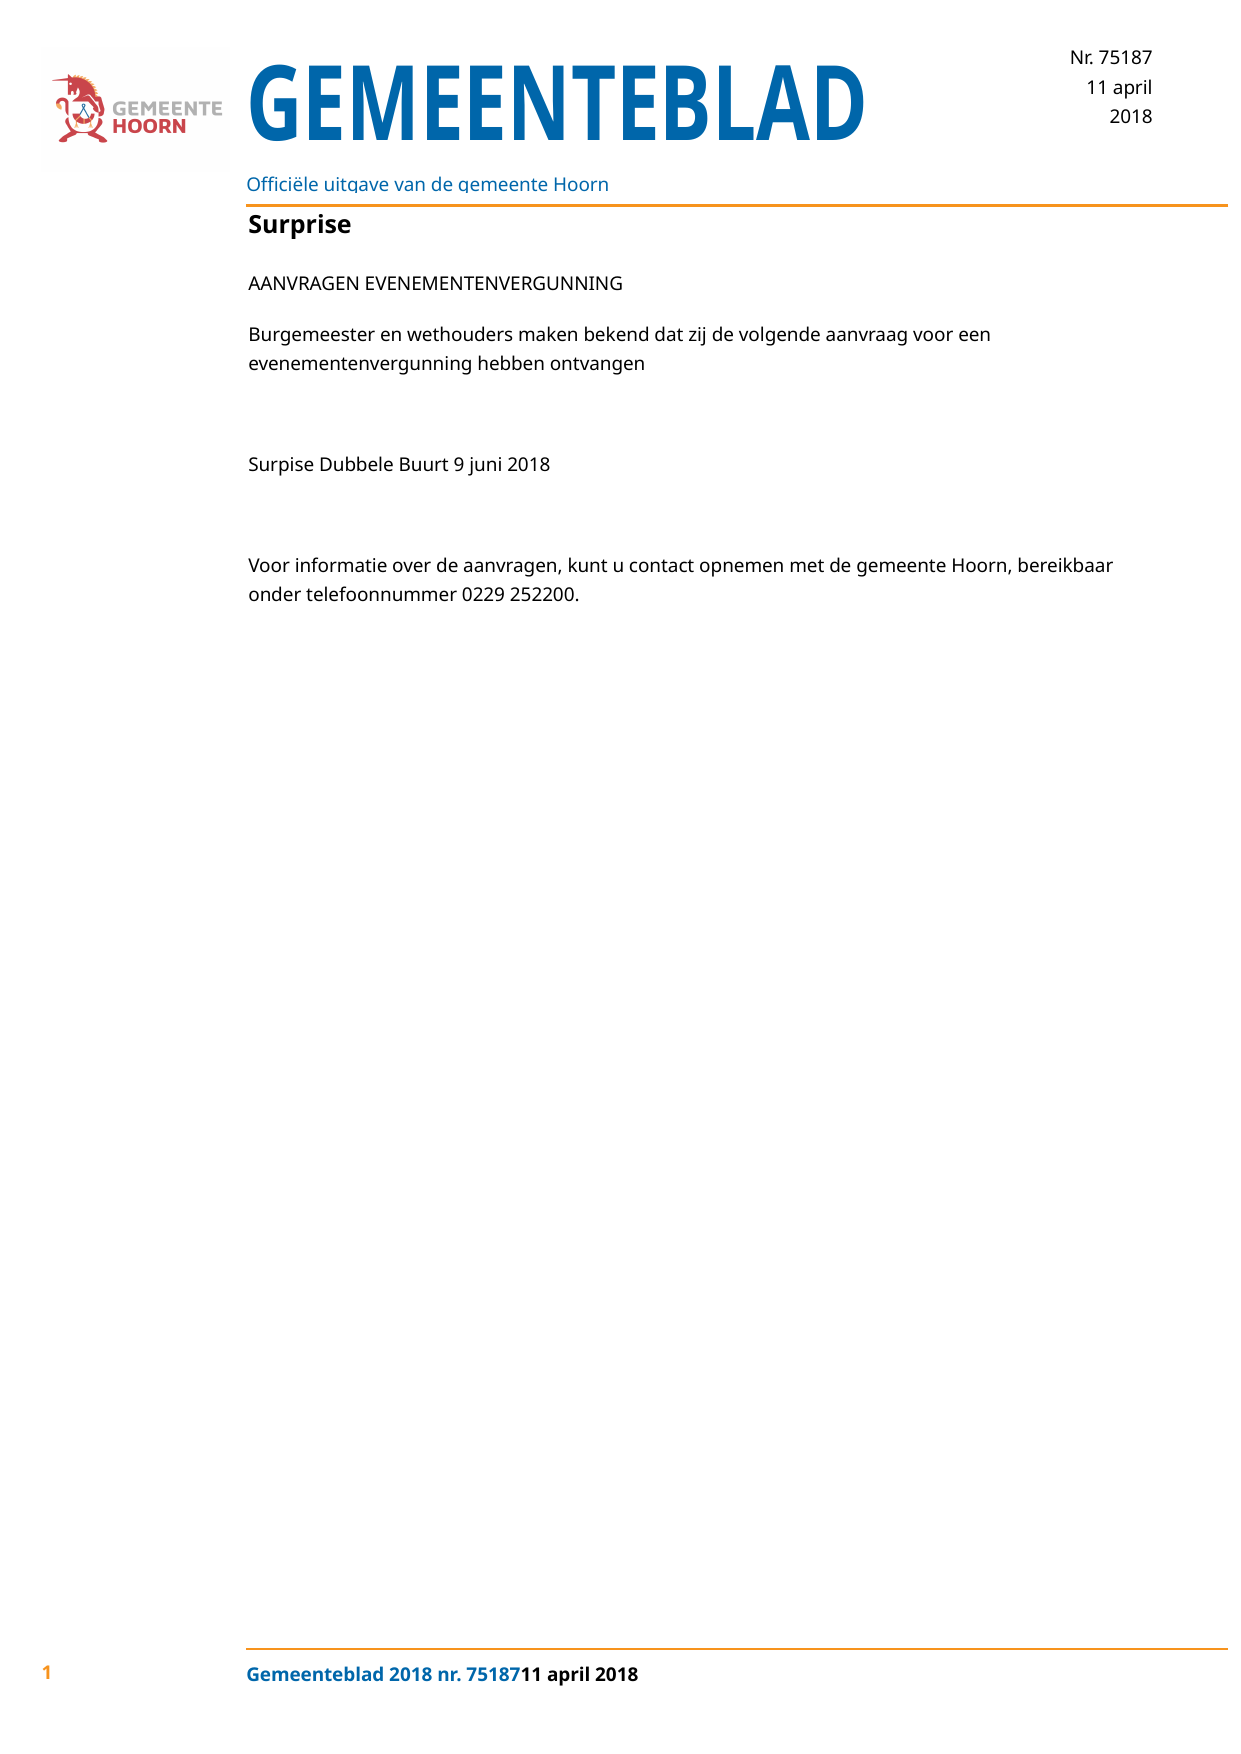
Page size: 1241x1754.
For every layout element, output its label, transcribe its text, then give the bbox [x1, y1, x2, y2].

text Surprise [248, 207, 1152, 241]
picture [41, 47, 231, 172]
text Burgemeester en wethouders maken bekend dat zij de volgende aanvraag voor een evenementenvergunning hebben ontvangen [248, 321, 1152, 376]
text Surpise Dubbele Buurt 9 juni 2018 [248, 451, 1152, 477]
text Voor informatie over de aanvragen, kunt u contact opnemen met de gemeente Hoorn, bereikbaar onder telefoonnummer 0229 252200. [248, 552, 1152, 607]
text AANVRAGEN EVENEMENTENVERGUNNING [248, 270, 1152, 296]
